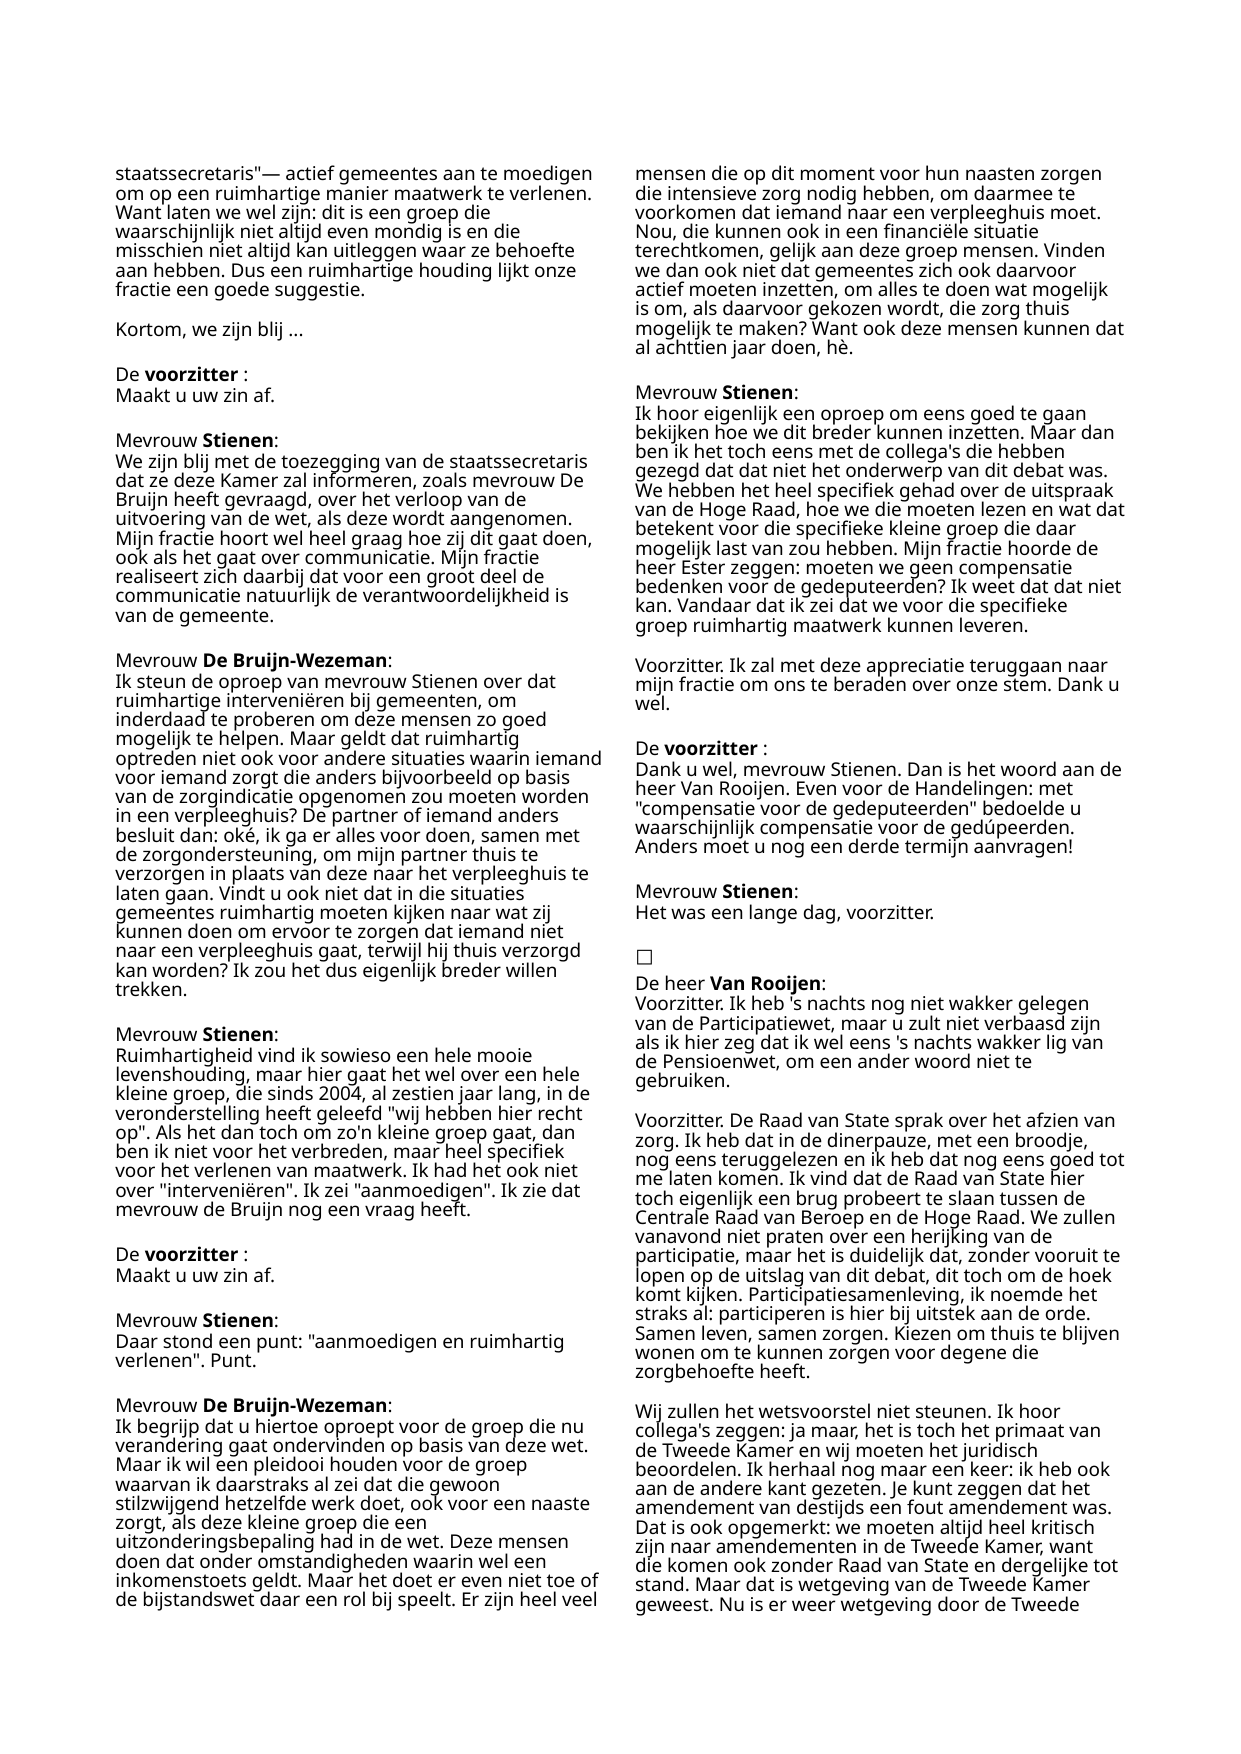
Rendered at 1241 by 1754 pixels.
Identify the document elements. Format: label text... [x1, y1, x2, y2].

text We zijn blij met de toezegging van de staatssecretaris dat ze deze Kamer zal informeren, zoals mevrouw De Bruijn heeft gevraagd, over het verloop van de uitvoering van de wet, als deze wordt aangenomen. Mijn fractie hoort wel heel graag hoe zij dit gaat doen, ook als het gaat over communicatie. Mijn fractie realiseert zich daarbij dat voor een groot deel de communicatie natuurlijk de verantwoordelijkheid is van de gemeente. [115, 453, 605, 626]
text Maakt u uw zin af. [115, 1267, 605, 1286]
text De heer Van Rooijen: [635, 970, 1125, 995]
text Mevrouw Stienen: [115, 1021, 605, 1047]
text ⬜ [635, 944, 1125, 970]
text De voorzitter : [115, 1241, 605, 1267]
text De voorzitter : [635, 735, 1125, 761]
text Mevrouw Stienen: [115, 427, 605, 453]
text Ik begrijp dat u hiertoe oproept voor de groep die nu verandering gaat ondervinden op basis van deze wet. Maar ik wil een pleidooi houden voor de groep waarvan ik daarstraks al zei dat die gewoon stilzwijgend hetzelfde werk doet, ook voor een naaste zorgt, als deze kleine groep die een uitzonderingsbepaling had in de wet. Deze mensen doen dat onder omstandigheden waarin wel een inkomenstoets geldt. Maar het doet er even niet toe of de bijstandswet daar een rol bij speelt. Er zijn heel veel [115, 1418, 605, 1610]
text Mevrouw Stienen: [635, 878, 1125, 904]
text Mevrouw De Bruijn-Wezeman: [115, 647, 605, 673]
text Mevrouw Stienen: [635, 379, 1125, 404]
text Mevrouw Stienen: [115, 1307, 605, 1333]
text Dank u wel, mevrouw Stienen. Dan is het woord aan de heer Van Rooijen. Even voor de Handelingen: met "compensatie voor de gedeputeerden" bedoelde u waarschijnlijk compensatie voor de gedúpeerden. Anders moet u nog een derde termijn aanvragen! [635, 761, 1125, 857]
text Mevrouw De Bruijn-Wezeman: [115, 1392, 605, 1418]
text Het was een lange dag, voorzitter. [635, 904, 1125, 923]
text Daar stond een punt: "aanmoedigen en ruimhartig verlenen". Punt. [115, 1333, 605, 1371]
text Voorzitter. De Raad van State sprak over het afzien van zorg. Ik heb dat in de dinerpauze, met een broodje, nog eens teruggelezen en ik heb dat nog eens goed tot me laten komen. Ik vind dat de Raad van State hier toch eigenlijk een brug probeert te slaan tussen de Centrale Raad van Beroep en de Hoge Raad. We zullen vanavond niet praten over een herijking van de participatie, maar het is duidelijk dat, zonder vooruit te lopen op de uitslag van dit debat, dit toch om de hoek komt kijken. Participatiesamenleving, ik noemde het straks al: participeren is hier bij uitstek aan de orde. Samen leven, samen zorgen. Kiezen om thuis te blijven wonen om te kunnen zorgen voor degene die zorgbehoefte heeft. [635, 1112, 1125, 1382]
text staatssecretaris"— actief gemeentes aan te moedigen om op een ruimhartige manier maatwerk te verlenen. Want laten we wel zijn: dit is een groep die waarschijnlijk niet altijd even mondig is en die misschien niet altijd kan uitleggen waar ze behoefte aan hebben. Dus een ruimhartige houding lijkt onze fractie een goede suggestie. [115, 165, 605, 300]
text Maakt u uw zin af. [115, 387, 605, 406]
text Ruimhartigheid vind ik sowieso een hele mooie levenshouding, maar hier gaat het wel over een hele kleine groep, die sinds 2004, al zestien jaar lang, in de veronderstelling heeft geleefd "wij hebben hier recht op". Als het dan toch om zo'n kleine groep gaat, dan ben ik niet voor het verbreden, maar heel specifiek voor het verlenen van maatwerk. Ik had het ook niet over "interveniëren". Ik zei "aanmoedigen". Ik zie dat mevrouw de Bruijn nog een vraag heeft. [115, 1047, 605, 1220]
text Voorzitter. Ik heb 's nachts nog niet wakker gelegen van de Participatiewet, maar u zult niet verbaasd zijn als ik hier zeg dat ik wel eens 's nachts wakker lig van de Pensioenwet, om een ander woord niet te gebruiken. [635, 995, 1125, 1092]
text Kortom, we zijn blij ... [115, 321, 605, 340]
text Voorzitter. Ik zal met deze appreciatie teruggaan naar mijn fractie om ons te beraden over onze stem. Dank u wel. [635, 657, 1125, 714]
text Ik hoor eigenlijk een oproep om eens goed te gaan bekijken hoe we dit breder kunnen inzetten. Maar dan ben ik het toch eens met de collega's die hebben gezegd dat dat niet het onderwerp van dit debat was. We hebben het heel specifiek gehad over de uitspraak van de Hoge Raad, hoe we die moeten lezen en wat dat betekent voor die specifieke kleine groep die daar mogelijk last van zou hebben. Mijn fractie hoorde de heer Ester zeggen: moeten we geen compensatie bedenken voor de gedeputeerden? Ik weet dat dat niet kan. Vandaar dat ik zei dat we voor die specifieke groep ruimhartig maatwerk kunnen leveren. [635, 404, 1125, 636]
text Wij zullen het wetsvoorstel niet steunen. Ik hoor collega's zeggen: ja maar, het is toch het primaat van de Tweede Kamer en wij moeten het juridisch beoordelen. Ik herhaal nog maar een keer: ik heb ook aan de andere kant gezeten. Je kunt zeggen dat het amendement van destijds een fout amendement was. Dat is ook opgemerkt: we moeten altijd heel kritisch zijn naar amendementen in de Tweede Kamer, want die komen ook zonder Raad van State en dergelijke tot stand. Maar dat is wetgeving van de Tweede Kamer geweest. Nu is er weer wetgeving door de Tweede [635, 1403, 1125, 1615]
text Ik steun de oproep van mevrouw Stienen over dat ruimhartige interveniëren bij gemeenten, om inderdaad te proberen om deze mensen zo goed mogelijk te helpen. Maar geldt dat ruimhartig optreden niet ook voor andere situaties waarin iemand voor iemand zorgt die anders bijvoorbeeld op basis van de zorgindicatie opgenomen zou moeten worden in een verpleeghuis? De partner of iemand anders besluit dan: oké, ik ga er alles voor doen, samen met de zorgondersteuning, om mijn partner thuis te verzorgen in plaats van deze naar het verpleeghuis te laten gaan. Vindt u ook niet dat in die situaties gemeentes ruimhartig moeten kijken naar wat zij kunnen doen om ervoor te zorgen dat iemand niet naar een verpleeghuis gaat, terwijl hij thuis verzorgd kan worden? Ik zou het dus eigenlijk breder willen trekken. [115, 673, 605, 1000]
text De voorzitter : [115, 361, 605, 387]
text mensen die op dit moment voor hun naasten zorgen die intensieve zorg nodig hebben, om daarmee te voorkomen dat iemand naar een verpleeghuis moet. Nou, die kunnen ook in een financiële situatie terechtkomen, gelijk aan deze groep mensen. Vinden we dan ook niet dat gemeentes zich ook daarvoor actief moeten inzetten, om alles te doen wat mogelijk is om, als daarvoor gekozen wordt, die zorg thuis mogelijk te maken? Want ook deze mensen kunnen dat al achttien jaar doen, hè. [635, 165, 1125, 358]
